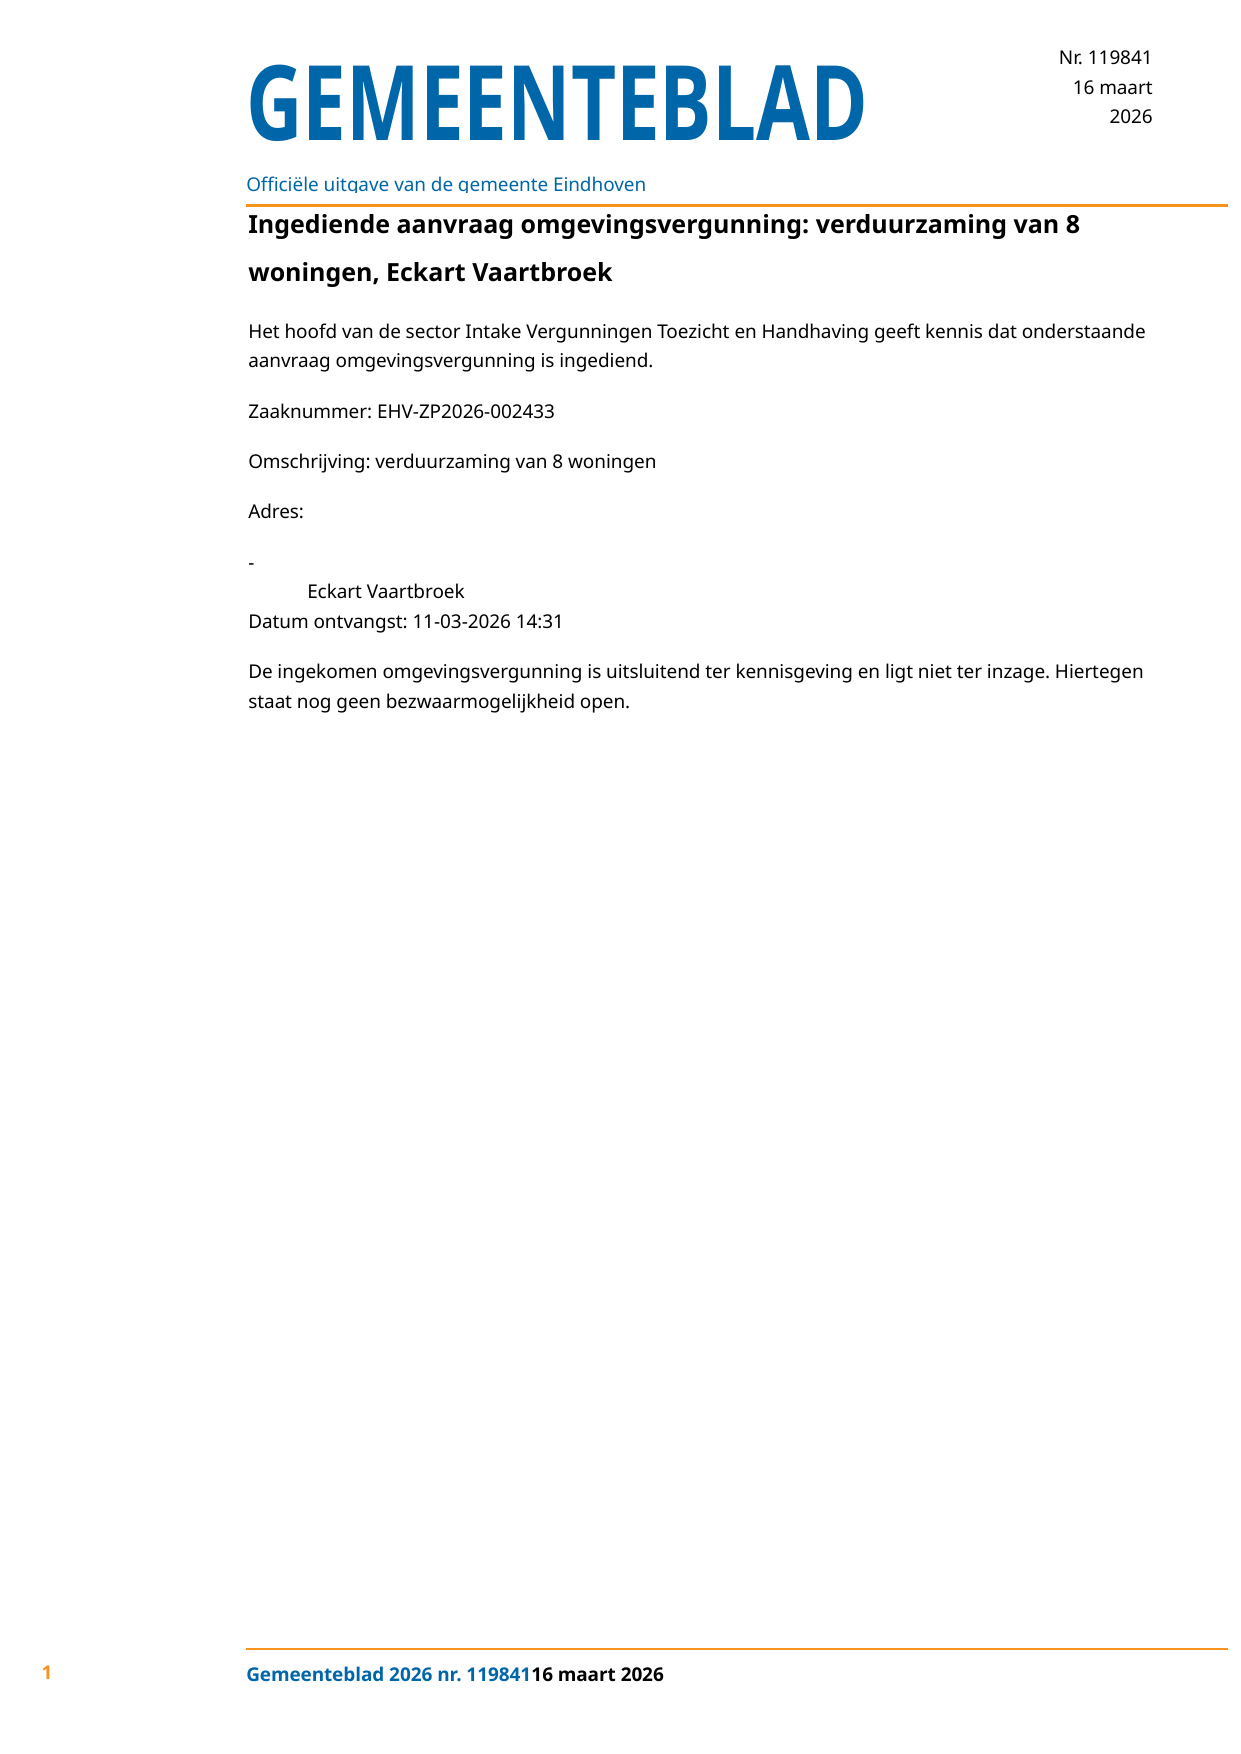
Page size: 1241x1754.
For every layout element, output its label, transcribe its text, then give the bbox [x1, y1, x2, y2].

text Het hoofd van de sector Intake Vergunningen Toezicht en Handhaving geeft kennis dat onderstaande aanvraag omgevingsvergunning is ingediend. [248, 318, 1152, 373]
text Datum ontvangst: 11-03-2026 14:31 [248, 608, 1152, 634]
text Ingediende aanvraag omgevingsvergunning: verduurzaming van 8 woningen, Eckart Vaartbroek [248, 207, 1152, 288]
text Omschrijving: verduurzaming van 8 woningen [248, 448, 1152, 474]
text Adres: [248, 499, 1152, 524]
text Zaaknummer: EHV-ZP2026-002433 [248, 398, 1152, 424]
picture [41, 47, 231, 172]
text De ingekomen omgevingsvergunning is uitsluitend ter kennisgeving en ligt niet ter inzage. Hiertegen staat nog geen bezwaarmogelijkheid open. [248, 659, 1152, 714]
list Eckart Vaartbroek [248, 579, 1152, 604]
